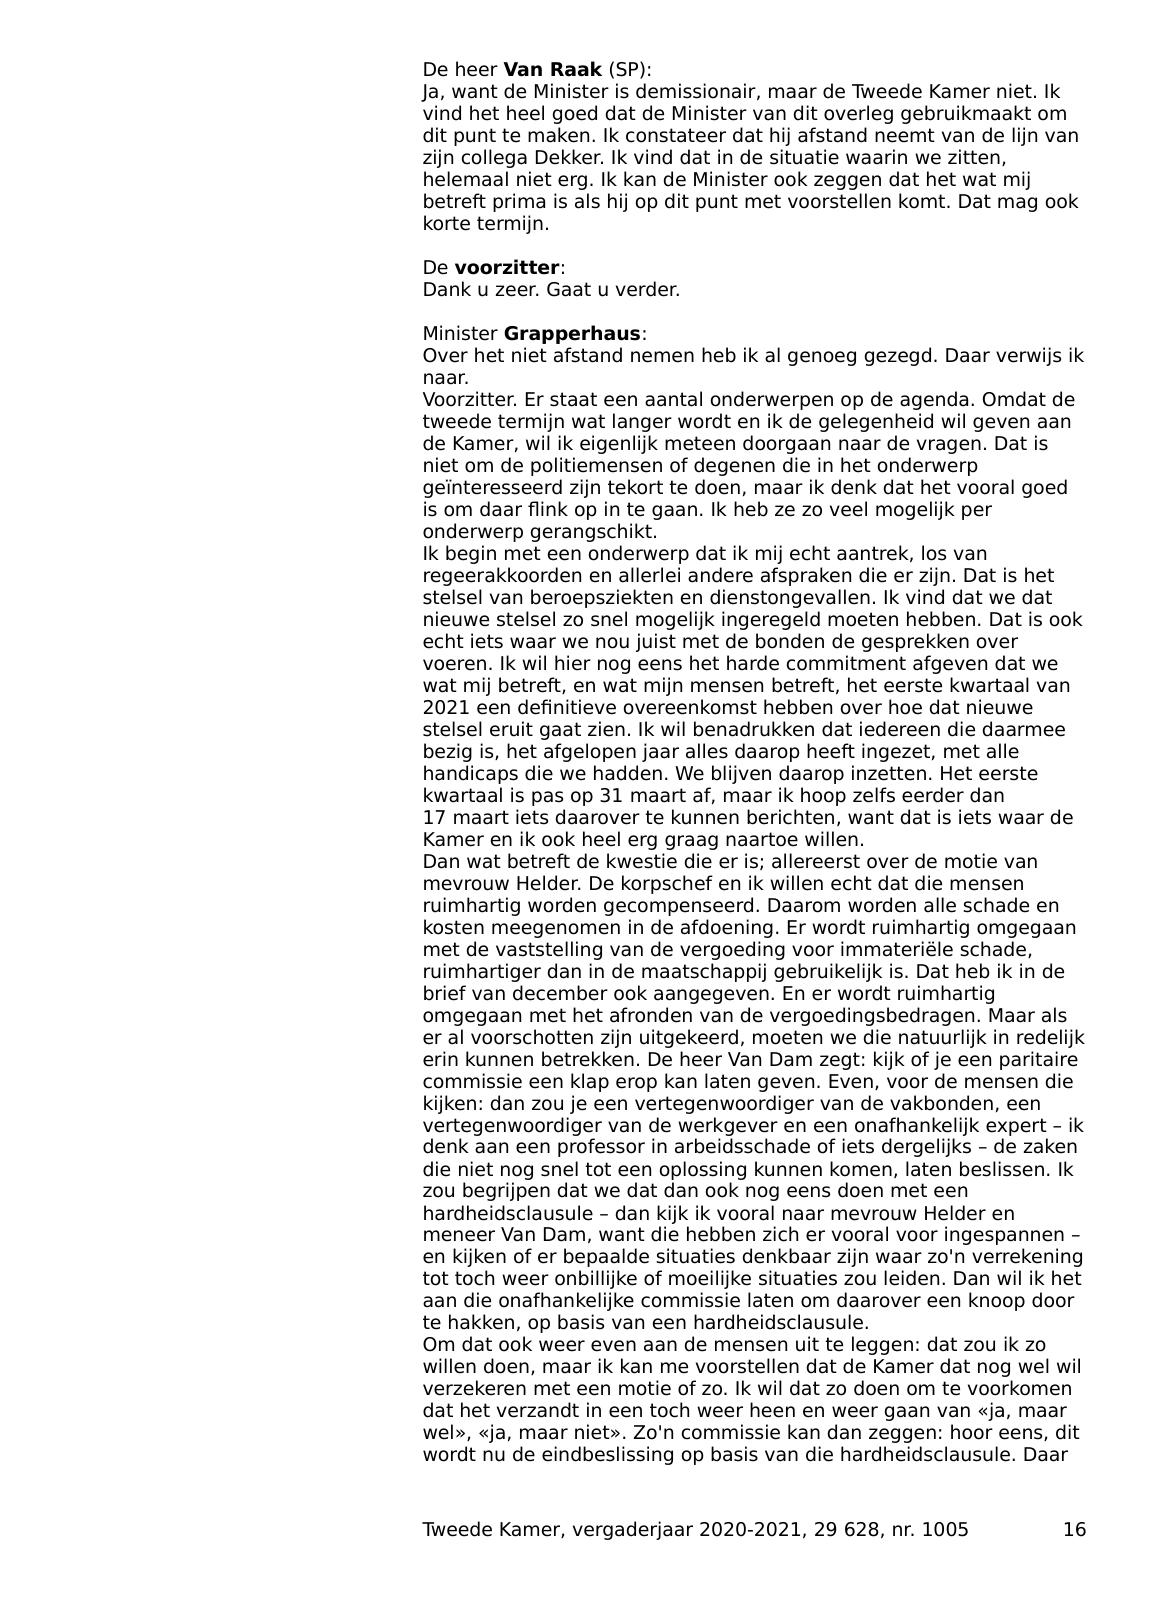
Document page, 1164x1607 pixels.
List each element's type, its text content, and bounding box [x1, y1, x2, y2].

text Dan wat betreft de kwestie die er is; allereerst over de motie van mevrouw Helder. De korpschef en ik willen echt dat die mensen ruimhartig worden gecompenseerd. Daarom worden alle schade en kosten meegenomen in de afdoening. Er wordt ruimhartig omgegaan met de vaststelling van de vergoeding voor immateriële schade, ruimhartiger dan in de maatschappij gebruikelijk is. Dat heb ik in de brief van december ook aangegeven. En er wordt ruimhartig omgegaan met het afronden van de vergoedingsbedragen. Maar als er al voorschotten zijn uitgekeerd, moeten we die natuurlijk in redelijk erin kunnen betrekken. De heer Van Dam zegt: kijk of je een paritaire commissie een klap erop kan laten geven. Even, voor de mensen die kijken: dan zou je een vertegenwoordiger van de vakbonden, een vertegenwoordiger van de werkgever en een onafhankelijk expert – ik denk aan een professor in arbeidsschade of iets dergelijks – de zaken die niet nog snel tot een oplossing kunnen komen, laten beslissen. Ik zou begrijpen dat we dat dan ook nog eens doen met een hardheidsclausule – dan kijk ik vooral naar mevrouw Helder en meneer Van Dam, want die hebben zich er vooral voor ingespannen – en kijken of er bepaalde situaties denkbaar zijn waar zo'n verrekening tot toch weer onbillijke of moeilijke situaties zou leiden. Dan wil ik het aan die onafhankelijke commissie laten om daarover een knoop door te hakken, op basis van een hardheidsclausule. [422, 851, 1087, 1334]
text Om dat ook weer even aan de mensen uit te leggen: dat zou ik zo willen doen, maar ik kan me voorstellen dat de Kamer dat nog wel wil verzekeren met een motie of zo. Ik wil dat zo doen om te voorkomen dat het verzandt in een toch weer heen en weer gaan van «ja, maar wel», «ja, maar niet». Zo'n commissie kan dan zeggen: hoor eens, dit wordt nu de eindbeslissing op basis van die hardheidsclausule. Daar [422, 1334, 1087, 1466]
text Dank u zeer. Gaat u verder. [422, 279, 1087, 301]
text De voorzitter: [422, 257, 1087, 279]
text Minister Grapperhaus: [422, 323, 1087, 345]
text Ja, want de Minister is demissionair, maar de Tweede Kamer niet. Ik vind het heel goed dat de Minister van dit overleg gebruikmaakt om dit punt te maken. Ik constateer dat hij afstand neemt van de lijn van zijn collega Dekker. Ik vind dat in de situatie waarin we zitten, helemaal niet erg. Ik kan de Minister ook zeggen dat het wat mij betreft prima is als hij op dit punt met voorstellen komt. Dat mag ook korte termijn. [422, 81, 1087, 235]
text Voorzitter. Er staat een aantal onderwerpen op de agenda. Omdat de tweede termijn wat langer wordt en ik de gelegenheid wil geven aan de Kamer, wil ik eigenlijk meteen doorgaan naar de vragen. Dat is niet om de politiemensen of degenen die in het onderwerp geïnteresseerd zijn tekort te doen, maar ik denk dat het vooral goed is om daar flink op in te gaan. Ik heb ze zo veel mogelijk per onderwerp gerangschikt. [422, 389, 1087, 543]
text Ik begin met een onderwerp dat ik mij echt aantrek, los van regeerakkoorden en allerlei andere afspraken die er zijn. Dat is het stelsel van beroepsziekten en dienstongevallen. Ik vind dat we dat nieuwe stelsel zo snel mogelijk ingeregeld moeten hebben. Dat is ook echt iets waar we nou juist met de bonden de gesprekken over voeren. Ik wil hier nog eens het harde commitment afgeven dat we wat mij betreft, en wat mijn mensen betreft, het eerste kwartaal van 2021 een definitieve overeenkomst hebben over hoe dat nieuwe stelsel eruit gaat zien. Ik wil benadrukken dat iedereen die daarmee bezig is, het afgelopen jaar alles daarop heeft ingezet, met alle handicaps die we hadden. We blijven daarop inzetten. Het eerste kwartaal is pas op 31 maart af, maar ik hoop zelfs eerder dan 17 maart iets daarover te kunnen berichten, want dat is iets waar de Kamer en ik ook heel erg graag naartoe willen. [422, 543, 1087, 851]
text Over het niet afstand nemen heb ik al genoeg gezegd. Daar verwijs ik naar. [422, 345, 1087, 389]
text De heer Van Raak (SP): [422, 59, 1087, 81]
